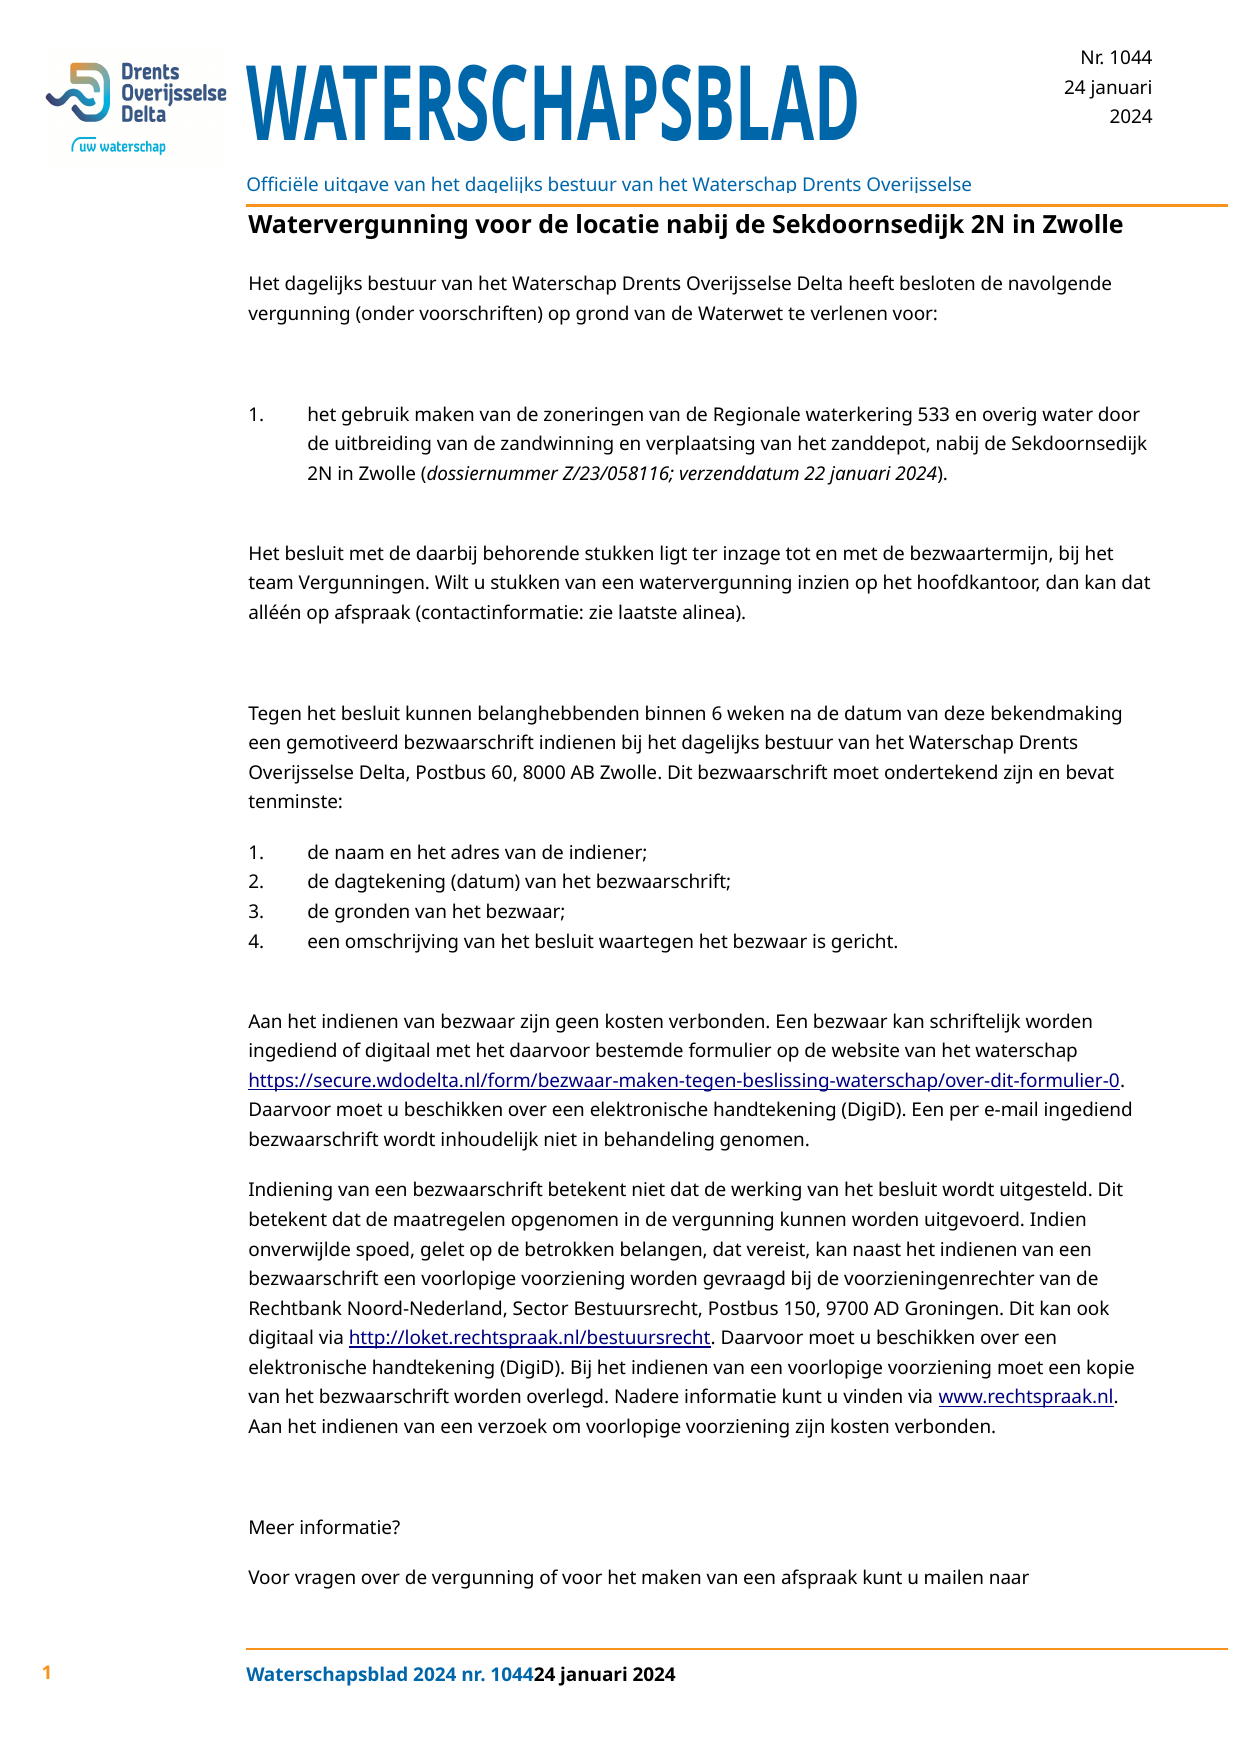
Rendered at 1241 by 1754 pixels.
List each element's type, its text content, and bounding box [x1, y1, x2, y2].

list de naam en het adres van de indiener; [248, 839, 1152, 865]
picture [41, 47, 231, 172]
text Het dagelijks bestuur van het Waterschap Drents Overijsselse Delta heeft besloten de navolgende vergunning (onder voorschriften) op grond van de Waterwet te verlenen voor: [248, 270, 1152, 326]
text Aan het indienen van bezwaar zijn geen kosten verbonden. Een bezwaar kan schriftelijk worden ingediend of digitaal met het daarvoor bestemde formulier op de website van het waterschap https://secure.wdodelta.nl/form/bezwaar-maken-tegen-beslissing-waterschap/over-dit-formulier-0. Daarvoor moet u beschikken over een elektronische handtekening (DigiD). Een per e-mail ingediend bezwaarschrift wordt inhoudelijk niet in behandeling genomen. [248, 1008, 1152, 1152]
list een omschrijving van het besluit waartegen het bezwaar is gericht. [248, 928, 1152, 953]
text Watervergunning voor de locatie nabij de Sekdoornsedijk 2N in Zwolle [248, 207, 1152, 241]
list de dagtekening (datum) van het bezwaarschrift; [248, 869, 1152, 894]
text Indiening van een bezwaarschrift betekent niet dat de werking van het besluit wordt uitgesteld. Dit betekent dat de maatregelen opgenomen in de vergunning kunnen worden uitgevoerd. Indien onverwijlde spoed, gelet op de betrokken belangen, dat vereist, kan naast het indienen van een bezwaarschrift een voorlopige voorziening worden gevraagd bij de voorzieningenrechter van de Rechtbank Noord-Nederland, Sector Bestuursrecht, Postbus 150, 9700 AD Groningen. Dit kan ook digitaal via http://loket.rechtspraak.nl/bestuursrecht. Daarvoor moet u beschikken over een elektronische handtekening (DigiD). Bij het indienen van een voorlopige voorziening moet een kopie van het bezwaarschrift worden overlegd. Nadere informatie kunt u vinden via www.rechtspraak.nl. Aan het indienen van een verzoek om voorlopige voorziening zijn kosten verbonden. [248, 1177, 1152, 1439]
text Voor vragen over de vergunning of voor het maken van een afspraak kunt u mailen naar [248, 1564, 1152, 1590]
list de gronden van het bezwaar; [248, 898, 1152, 924]
text Meer informatie? [248, 1514, 1152, 1540]
list het gebruik maken van de zoneringen van de Regionale waterkering 533 en overig water door de uitbreiding van de zandwinning en verplaatsing van het zanddepot, nabij de Sekdoornsedijk 2N in Zwolle (dossiernummer Z/23/058116; verzenddatum 22 januari 2024). [248, 401, 1152, 486]
text Tegen het besluit kunnen belanghebbenden binnen 6 weken na de datum van deze bekendmaking een gemotiveerd bezwaarschrift indienen bij het dagelijks bestuur van het Waterschap Drents Overijsselse Delta, Postbus 60, 8000 AB Zwolle. Dit bezwaarschrift moet ondertekend zijn en bevat tenminste: [248, 700, 1152, 814]
text Het besluit met de daarbij behorende stukken ligt ter inzage tot en met de bezwaartermijn, bij het team Vergunningen. Wilt u stukken van een watervergunning inzien op het hoofdkantoor, dan kan dat alléén op afspraak (contactinformatie: zie laatste alinea). [248, 540, 1152, 625]
